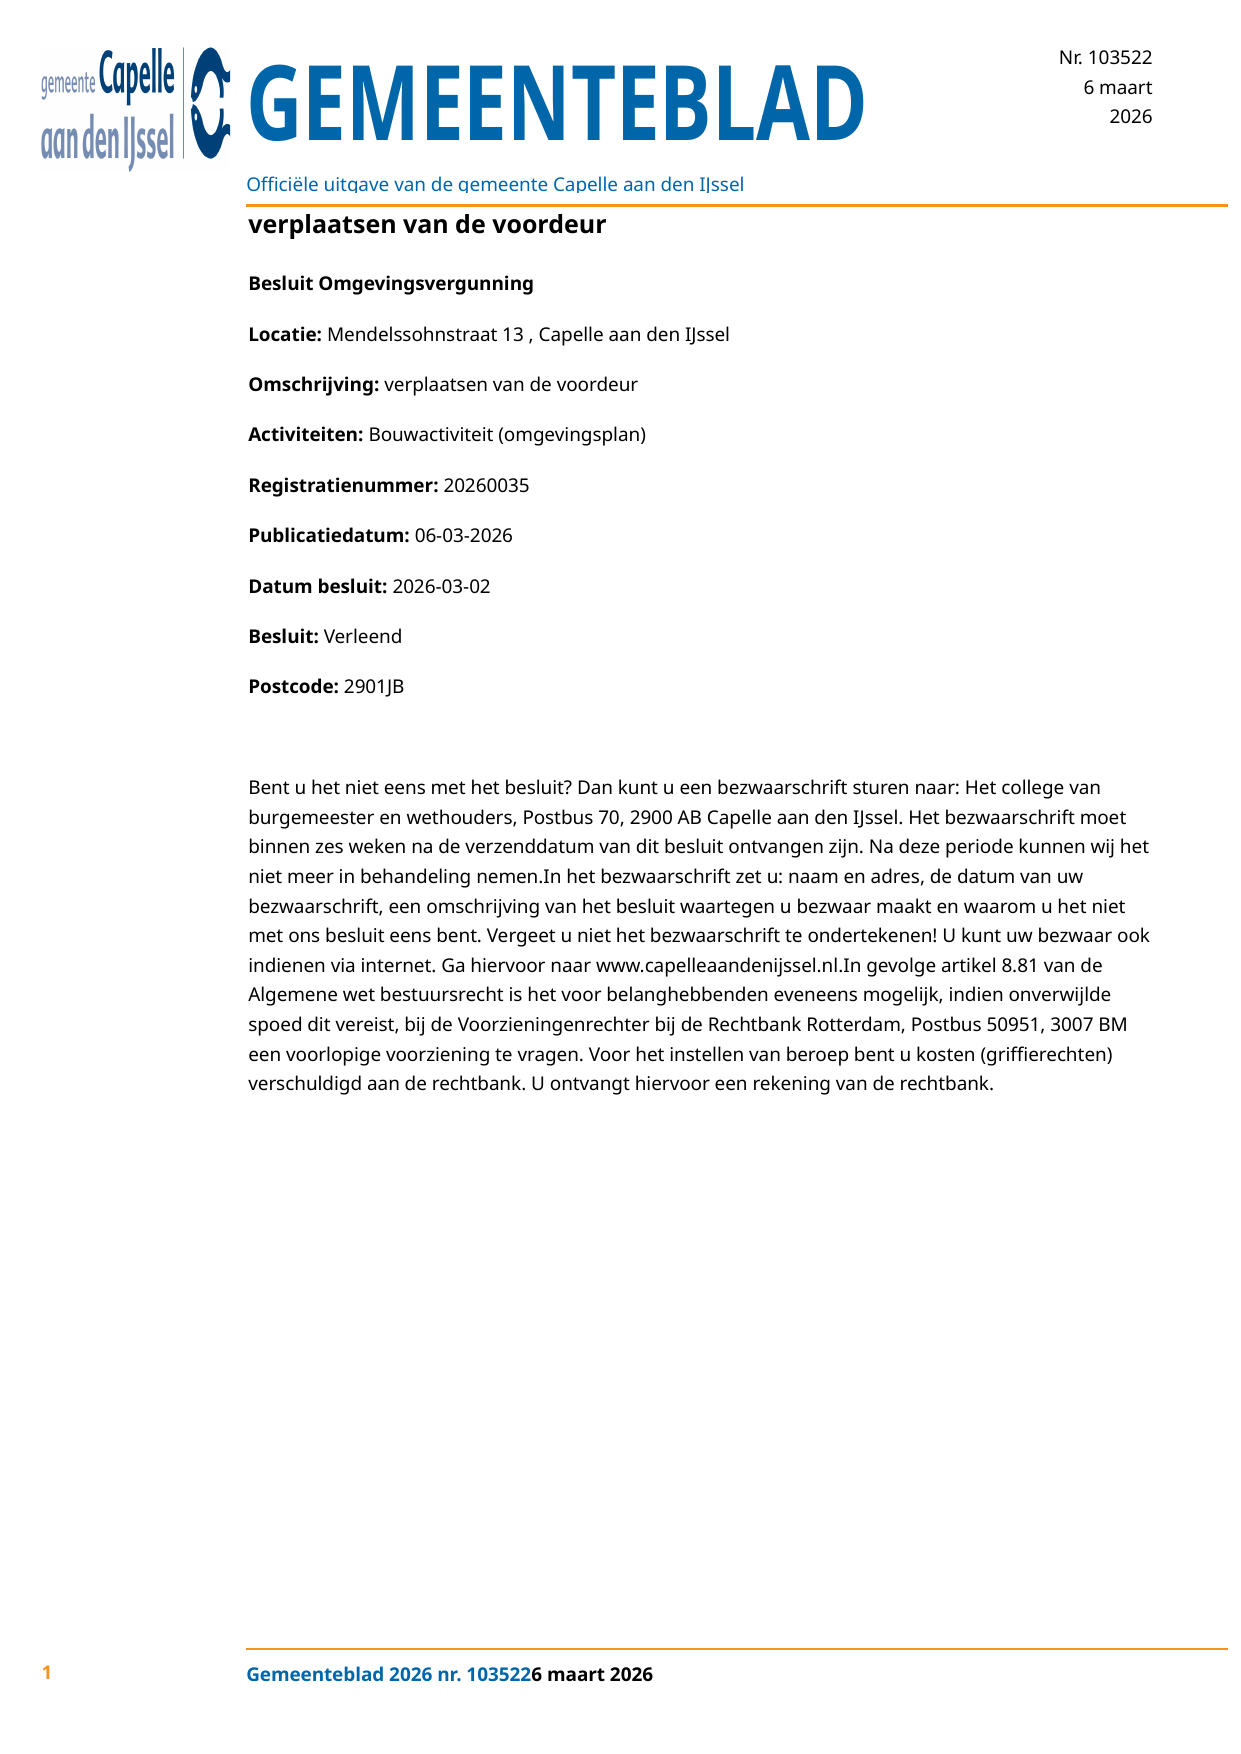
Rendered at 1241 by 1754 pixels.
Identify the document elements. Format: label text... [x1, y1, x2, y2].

text verplaatsen van de voordeur [248, 207, 1152, 241]
text Datum besluit: 2026-03-02 [248, 573, 1152, 598]
text Besluit: Verleend [248, 623, 1152, 649]
text Publicatiedatum: 06-03-2026 [248, 522, 1152, 548]
text Besluit Omgevingsvergunning [248, 270, 1152, 296]
text Postcode: 2901JB [248, 674, 1152, 699]
picture [41, 47, 231, 172]
text Bent u het niet eens met het besluit? Dan kunt u een bezwaarschrift sturen naar: Het college van burgemeester en wethouders, Postbus 70, 2900 AB Capelle aan den IJssel. Het bezwaarschrift moet binnen zes weken na de verzenddatum van dit besluit ontvangen zijn. Na deze periode kunnen wij het niet meer in behandeling nemen.In het bezwaarschrift zet u: naam en adres, de datum van uw bezwaarschrift, een omschrijving van het besluit waartegen u bezwaar maakt en waarom u het niet met ons besluit eens bent. Vergeet u niet het bezwaarschrift te ondertekenen! U kunt uw bezwaar ook indienen via internet. Ga hiervoor naar www.capelleaandenijssel.nl.In gevolge artikel 8.81 van de Algemene wet bestuursrecht is het voor belanghebbenden eveneens mogelijk, indien onverwijlde spoed dit vereist, bij de Voorzieningenrechter bij de Rechtbank Rotterdam, Postbus 50951, 3007 BM een voorlopige voorziening te vragen. Voor het instellen van beroep bent u kosten (griffierechten) verschuldigd aan de rechtbank. U ontvangt hiervoor een rekening van de rechtbank. [248, 774, 1152, 1096]
text Omschrijving: verplaatsen van de voordeur [248, 371, 1152, 397]
text Locatie: Mendelssohnstraat 13 , Capelle aan den IJssel [248, 321, 1152, 346]
text Activiteiten: Bouwactiviteit (omgevingsplan) [248, 422, 1152, 447]
text Registratienummer: 20260035 [248, 472, 1152, 498]
